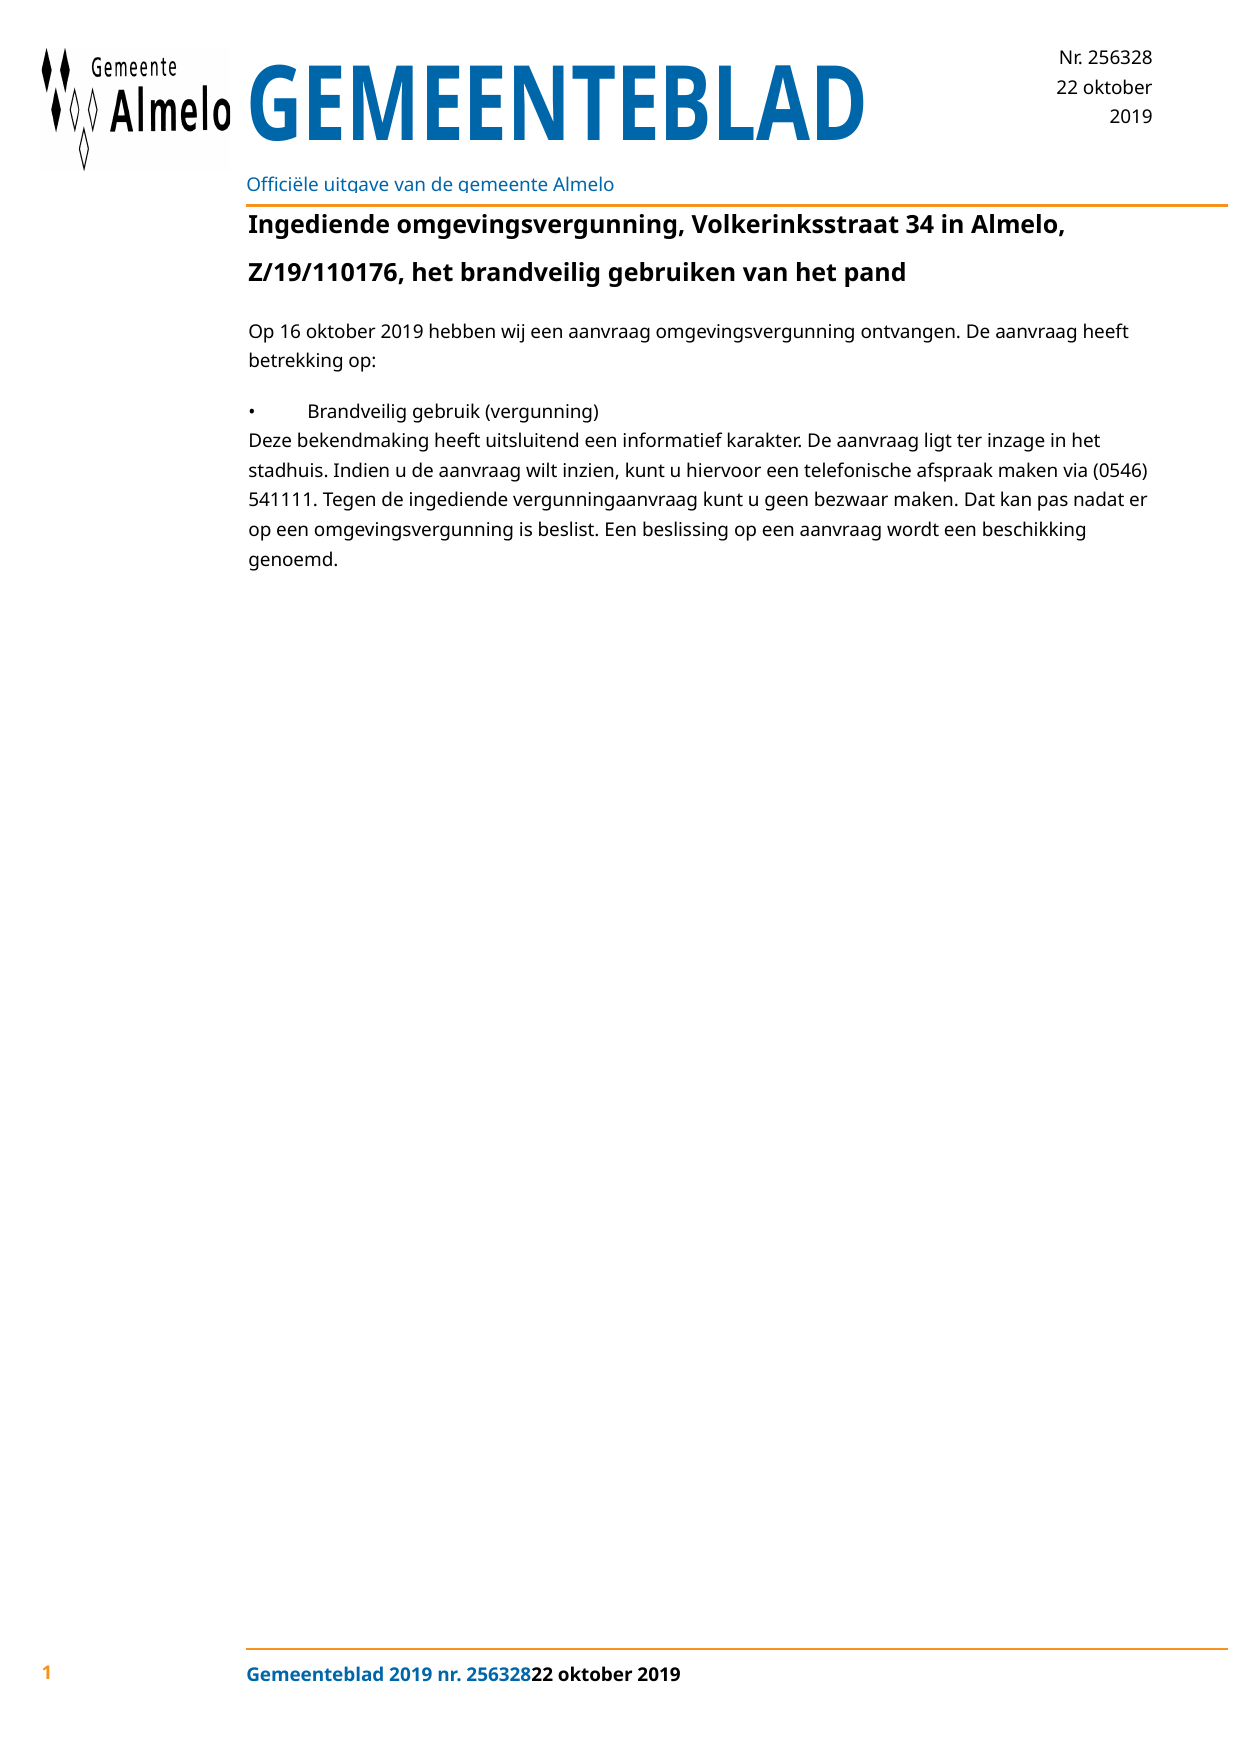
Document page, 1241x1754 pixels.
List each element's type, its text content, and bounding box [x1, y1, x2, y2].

text Op 16 oktober 2019 hebben wij een aanvraag omgevingsvergunning ontvangen. De aanvraag heeft betrekking op: [248, 318, 1152, 373]
text Deze bekendmaking heeft uitsluitend een informatief karakter. De aanvraag ligt ter inzage in het stadhuis. Indien u de aanvraag wilt inzien, kunt u hiervoor een telefonische afspraak maken via (0546) 541111. Tegen de ingediende vergunningaanvraag kunt u geen bezwaar maken. Dat kan pas nadat er op een omgevingsvergunning is beslist. Een beslissing op een aanvraag wordt een beschikking genoemd. [248, 427, 1152, 572]
text Ingediende omgevingsvergunning, Volkerinksstraat 34 in Almelo, Z/19/110176, het brandveilig gebruiken van het pand [248, 207, 1152, 288]
list Brandveilig gebruik (vergunning) [248, 398, 1152, 424]
picture [41, 47, 231, 172]
